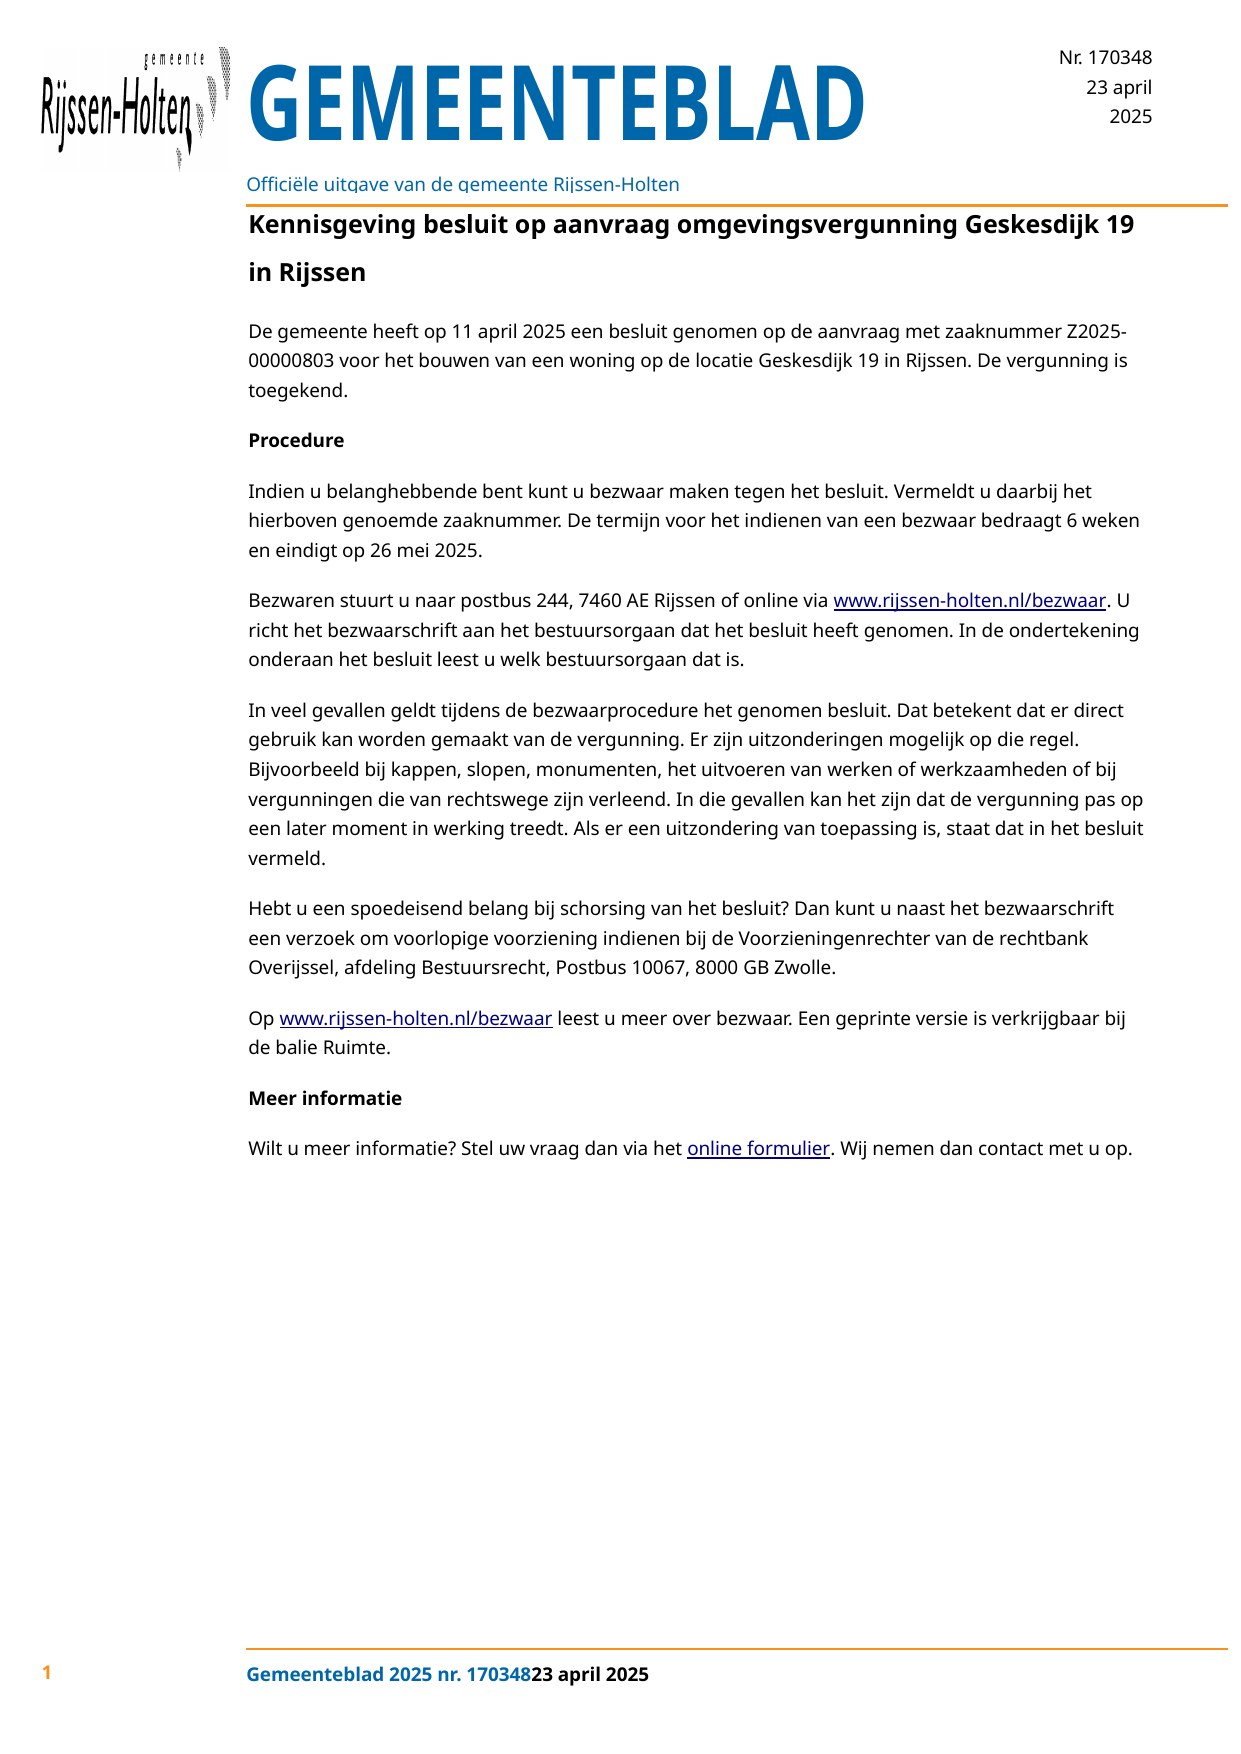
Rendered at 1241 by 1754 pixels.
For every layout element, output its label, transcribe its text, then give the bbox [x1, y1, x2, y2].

text De gemeente heeft op 11 april 2025 een besluit genomen op de aanvraag met zaaknummer Z2025-00000803 voor het bouwen van een woning op de locatie Geskesdijk 19 in Rijssen. De vergunning is toegekend. [248, 318, 1152, 403]
text Wilt u meer informatie? Stel uw vraag dan via het online formulier. Wij nemen dan contact met u op. [248, 1135, 1152, 1161]
text In veel gevallen geldt tijdens de bezwaarprocedure het genomen besluit. Dat betekent dat er direct gebruik kan worden gemaakt van de vergunning. Er zijn uitzonderingen mogelijk op die regel. Bijvoorbeeld bij kappen, slopen, monumenten, het uitvoeren van werken of werkzaamheden of bij vergunningen die van rechtswege zijn verleend. In die gevallen kan het zijn dat de vergunning pas op een later moment in werking treedt. Als er een uitzondering van toepassing is, staat dat in het besluit vermeld. [248, 697, 1152, 871]
text Indien u belanghebbende bent kunt u bezwaar maken tegen het besluit. Vermeldt u daarbij het hierboven genoemde zaaknummer. De termijn voor het indienen van een bezwaar bedraagt 6 weken en eindigt op 26 mei 2025. [248, 478, 1152, 563]
text Meer informatie [248, 1085, 1152, 1111]
text Op www.rijssen-holten.nl/bezwaar leest u meer over bezwaar. Een geprinte versie is verkrijgbaar bij de balie Ruimte. [248, 1005, 1152, 1060]
text Kennisgeving besluit op aanvraag omgevingsvergunning Geskesdijk 19 in Rijssen [248, 207, 1152, 288]
text Procedure [248, 427, 1152, 453]
picture [41, 47, 231, 172]
text Hebt u een spoedeisend belang bij schorsing van het besluit? Dan kunt u naast het bezwaarschrift een verzoek om voorlopige voorziening indienen bij de Voorzieningenrechter van de rechtbank Overijssel, afdeling Bestuursrecht, Postbus 10067, 8000 GB Zwolle. [248, 895, 1152, 980]
text Bezwaren stuurt u naar postbus 244, 7460 AE Rijssen of online via www.rijssen-holten.nl/bezwaar. U richt het bezwaarschrift aan het bestuursorgaan dat het besluit heeft genomen. In de ondertekening onderaan het besluit leest u welk bestuursorgaan dat is. [248, 587, 1152, 672]
